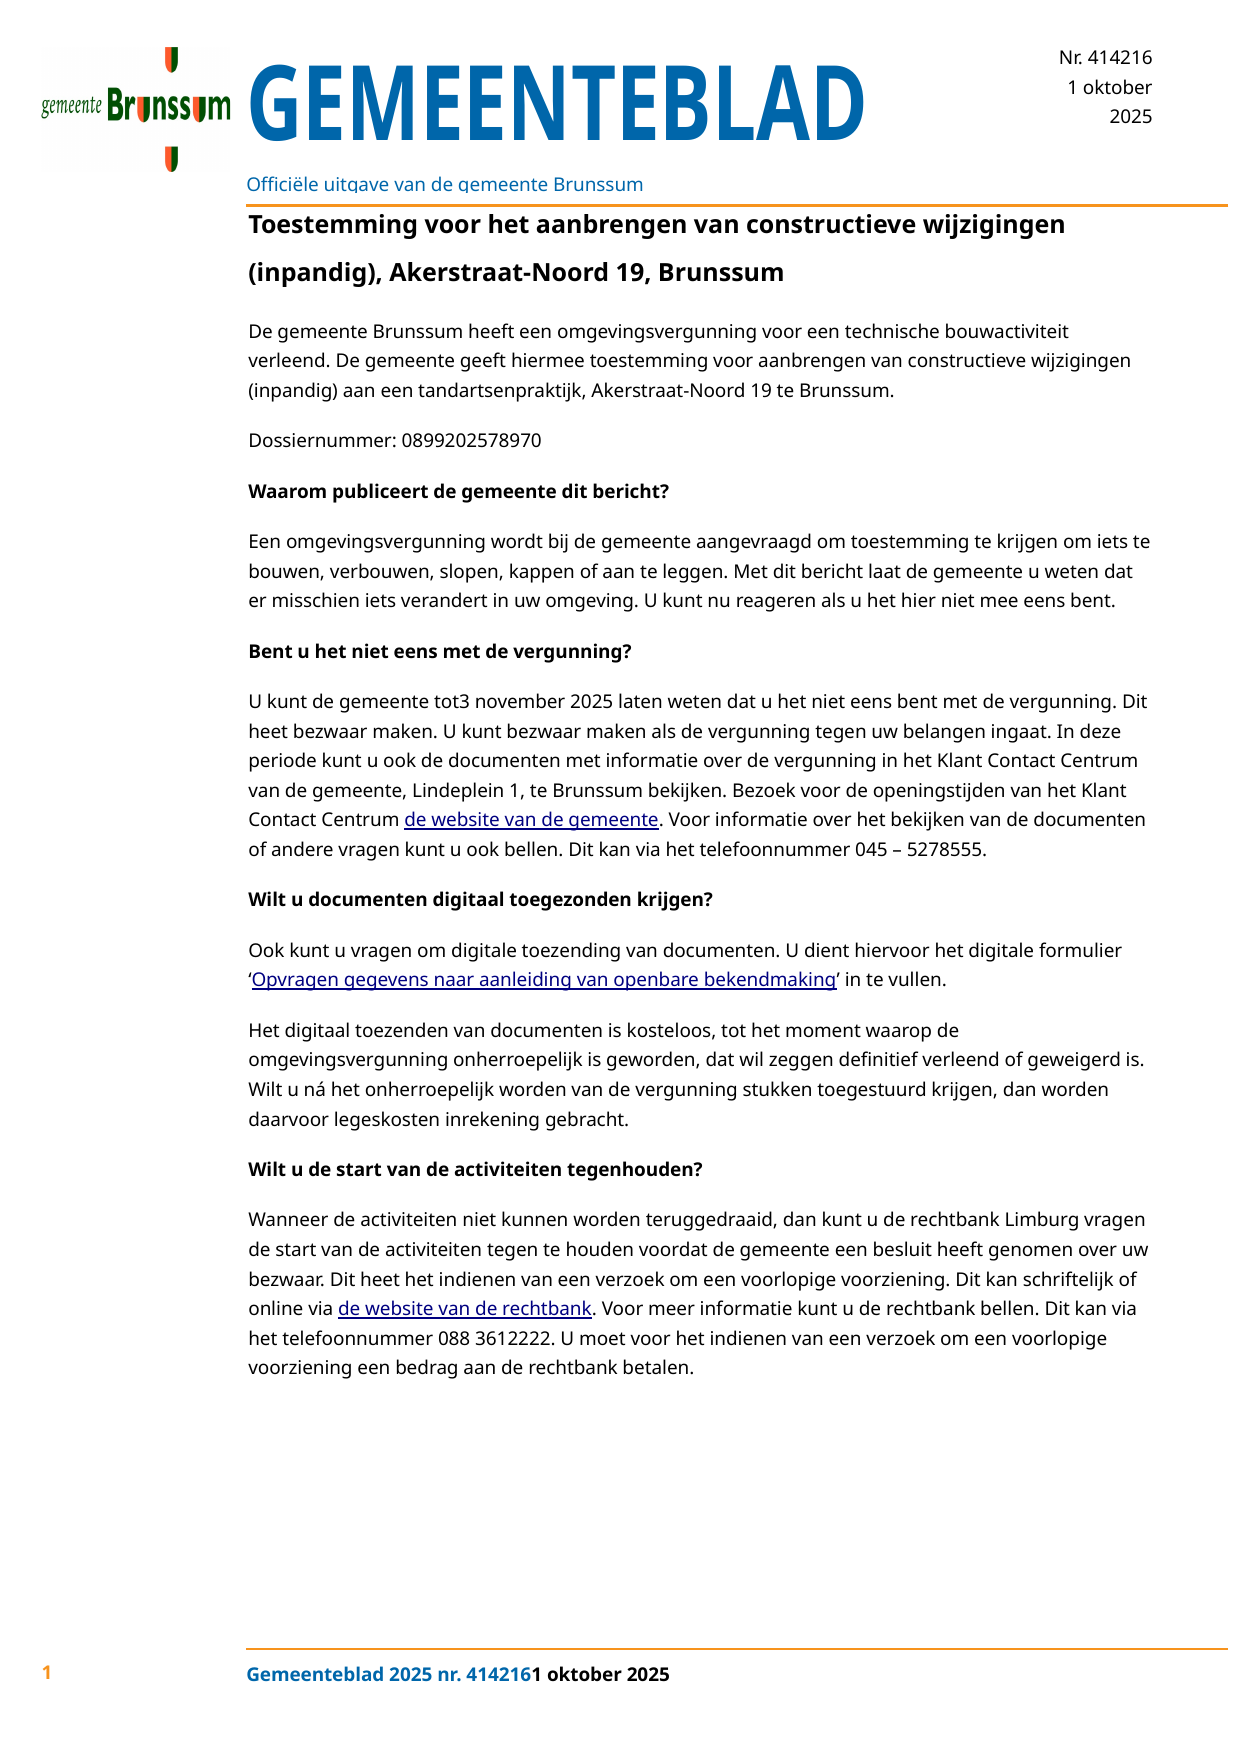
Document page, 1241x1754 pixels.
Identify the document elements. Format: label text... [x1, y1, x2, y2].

text Wilt u documenten digitaal toegezonden krijgen? [248, 887, 1152, 912]
text Wilt u de start van de activiteiten tegenhouden? [248, 1156, 1152, 1182]
text U kunt de gemeente tot3 november 2025 laten weten dat u het niet eens bent met de vergunning. Dit heet bezwaar maken. U kunt bezwaar maken als de vergunning tegen uw belangen ingaat. In deze periode kunt u ook de documenten met informatie over de vergunning in het Klant Contact Centrum van de gemeente, Lindeplein 1, te Brunssum bekijken. Bezoek voor de openingstijden van het Klant Contact Centrum de website van de gemeente. Voor informatie over het bekijken van de documenten of andere vragen kunt u ook bellen. Dit kan via het telefoonnummer 045 – 5278555. [248, 688, 1152, 862]
text Wanneer de activiteiten niet kunnen worden teruggedraaid, dan kunt u de rechtbank Limburg vragen de start van de activiteiten tegen te houden voordat de gemeente een besluit heeft genomen over uw bezwaar. Dit heet het indienen van een verzoek om een voorlopige voorziening. Dit kan schriftelijk of online via de website van de rechtbank. Voor meer informatie kunt u de rechtbank bellen. Dit kan via het telefoonnummer 088 3612222. U moet voor het indienen van een verzoek om een voorlopige voorziening een bedrag aan de rechtbank betalen. [248, 1207, 1152, 1380]
picture [41, 47, 231, 172]
text Waarom publiceert de gemeente dit bericht? [248, 478, 1152, 504]
text Een omgevingsvergunning wordt bij de gemeente aangevraagd om toestemming te krijgen om iets te bouwen, verbouwen, slopen, kappen of aan te leggen. Met dit bericht laat de gemeente u weten dat er misschien iets verandert in uw omgeving. U kunt nu reageren als u het hier niet mee eens bent. [248, 528, 1152, 613]
text Toestemming voor het aanbrengen van constructieve wijzigingen (inpandig), Akerstraat-Noord 19, Brunssum [248, 207, 1152, 288]
text De gemeente Brunssum heeft een omgevingsvergunning voor een technische bouwactiviteit verleend. De gemeente geeft hiermee toestemming voor aanbrengen van constructieve wijzigingen (inpandig) aan een tandartsenpraktijk, Akerstraat-Noord 19 te Brunssum. [248, 318, 1152, 403]
text Het digitaal toezenden van documenten is kosteloos, tot het moment waarop de omgevingsvergunning onherroepelijk is geworden, dat wil zeggen definitief verleend of geweigerd is. Wilt u ná het onherroepelijk worden van de vergunning stukken toegestuurd krijgen, dan worden daarvoor legeskosten inrekening gebracht. [248, 1017, 1152, 1132]
text Bent u het niet eens met de vergunning? [248, 638, 1152, 664]
text Ook kunt u vragen om digitale toezending van documenten. U dient hiervoor het digitale formulier ‘Opvragen gegevens naar aanleiding van openbare bekendmaking’ in te vullen. [248, 937, 1152, 992]
text Dossiernummer: 0899202578970 [248, 427, 1152, 453]
